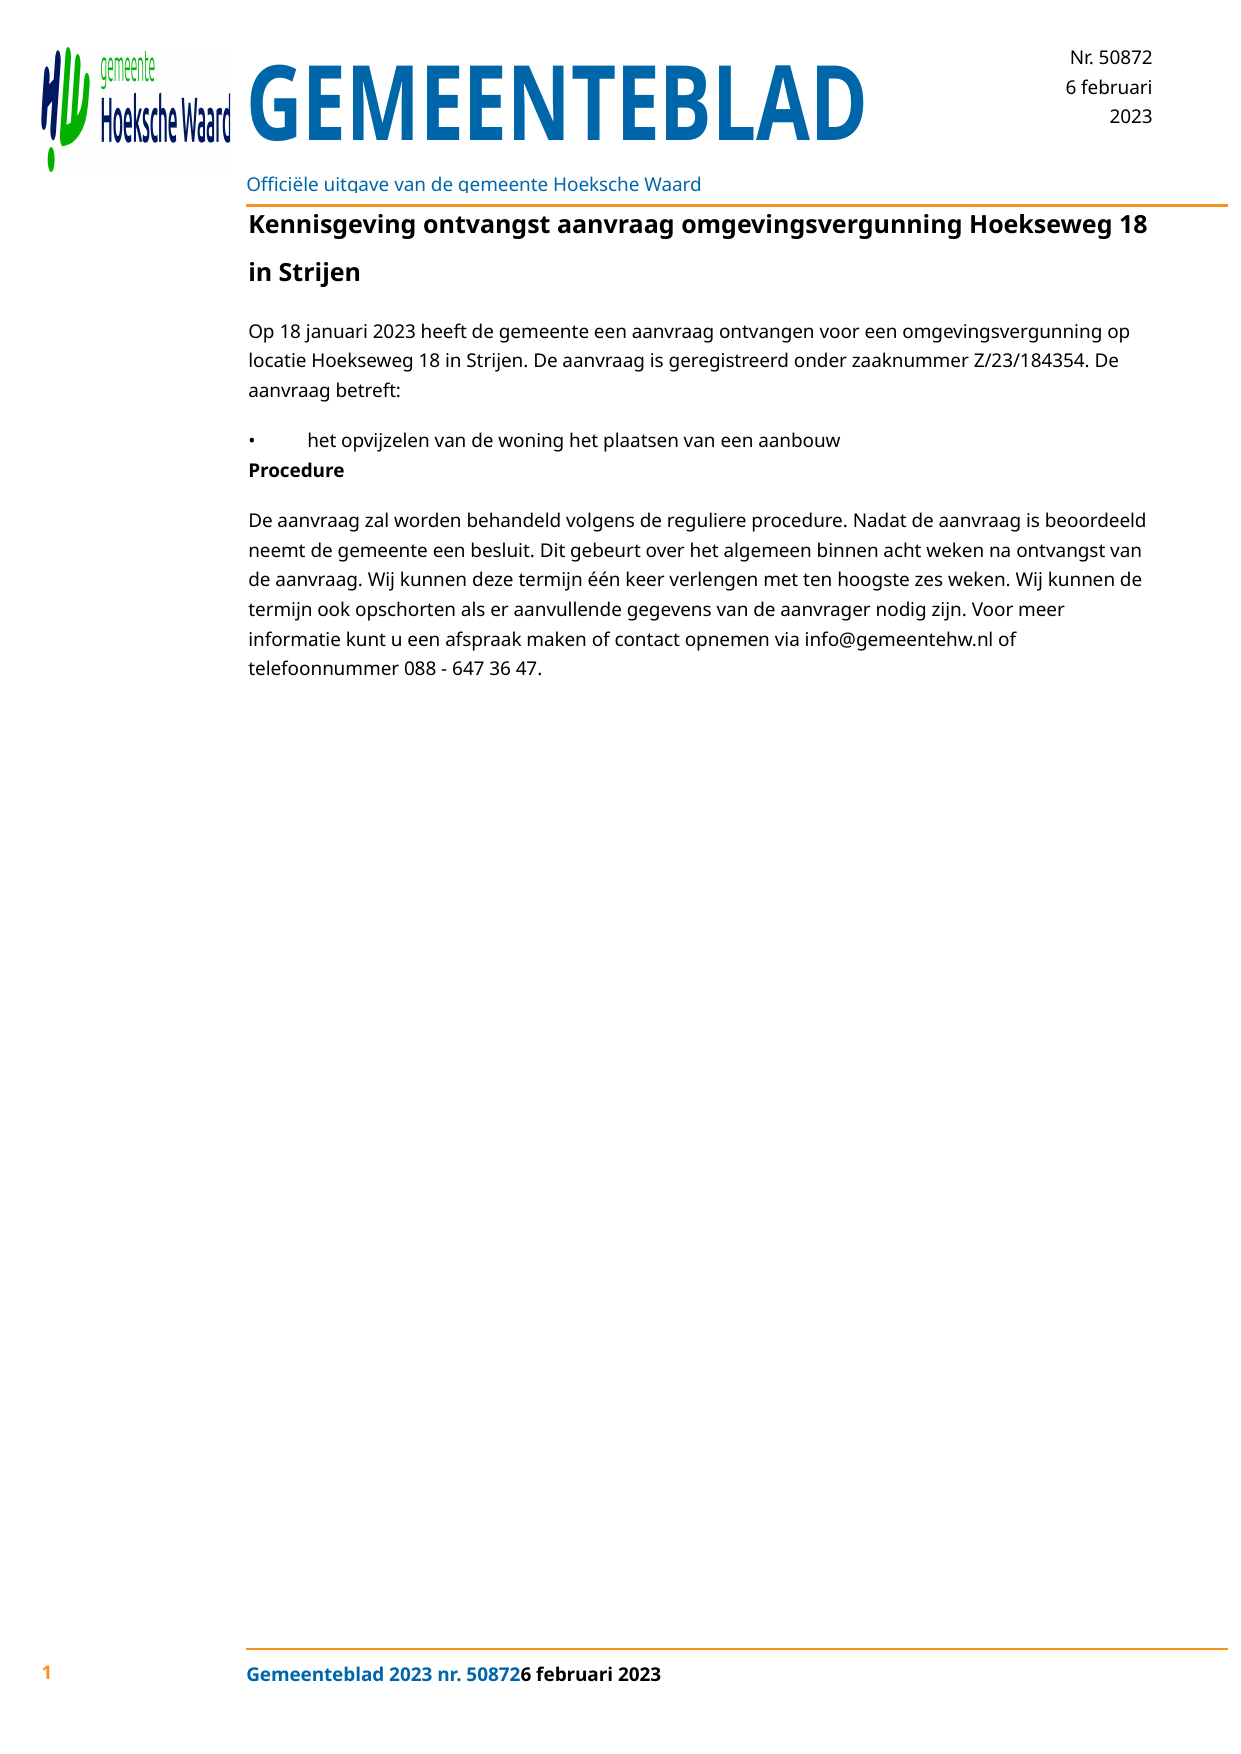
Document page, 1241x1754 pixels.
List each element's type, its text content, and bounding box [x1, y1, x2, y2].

text De aanvraag zal worden behandeld volgens de reguliere procedure. Nadat de aanvraag is beoordeeld neemt de gemeente een besluit. Dit gebeurt over het algemeen binnen acht weken na ontvangst van de aanvraag. Wij kunnen deze termijn één keer verlengen met ten hoogste zes weken. Wij kunnen de termijn ook opschorten als er aanvullende gegevens van de aanvrager nodig zijn. Voor meer informatie kunt u een afspraak maken of contact opnemen via info@gemeentehw.nl of telefoonnummer 088 - 647 36 47. [248, 507, 1152, 681]
picture [41, 47, 231, 172]
text Kennisgeving ontvangst aanvraag omgevingsvergunning Hoekseweg 18 in Strijen [248, 207, 1152, 288]
list het opvijzelen van de woning het plaatsen van een aanbouw [248, 427, 1152, 453]
text Op 18 januari 2023 heeft de gemeente een aanvraag ontvangen voor een omgevingsvergunning op locatie Hoekseweg 18 in Strijen. De aanvraag is geregistreerd onder zaaknummer Z/23/184354. De aanvraag betreft: [248, 318, 1152, 403]
text Procedure [248, 457, 1152, 483]
